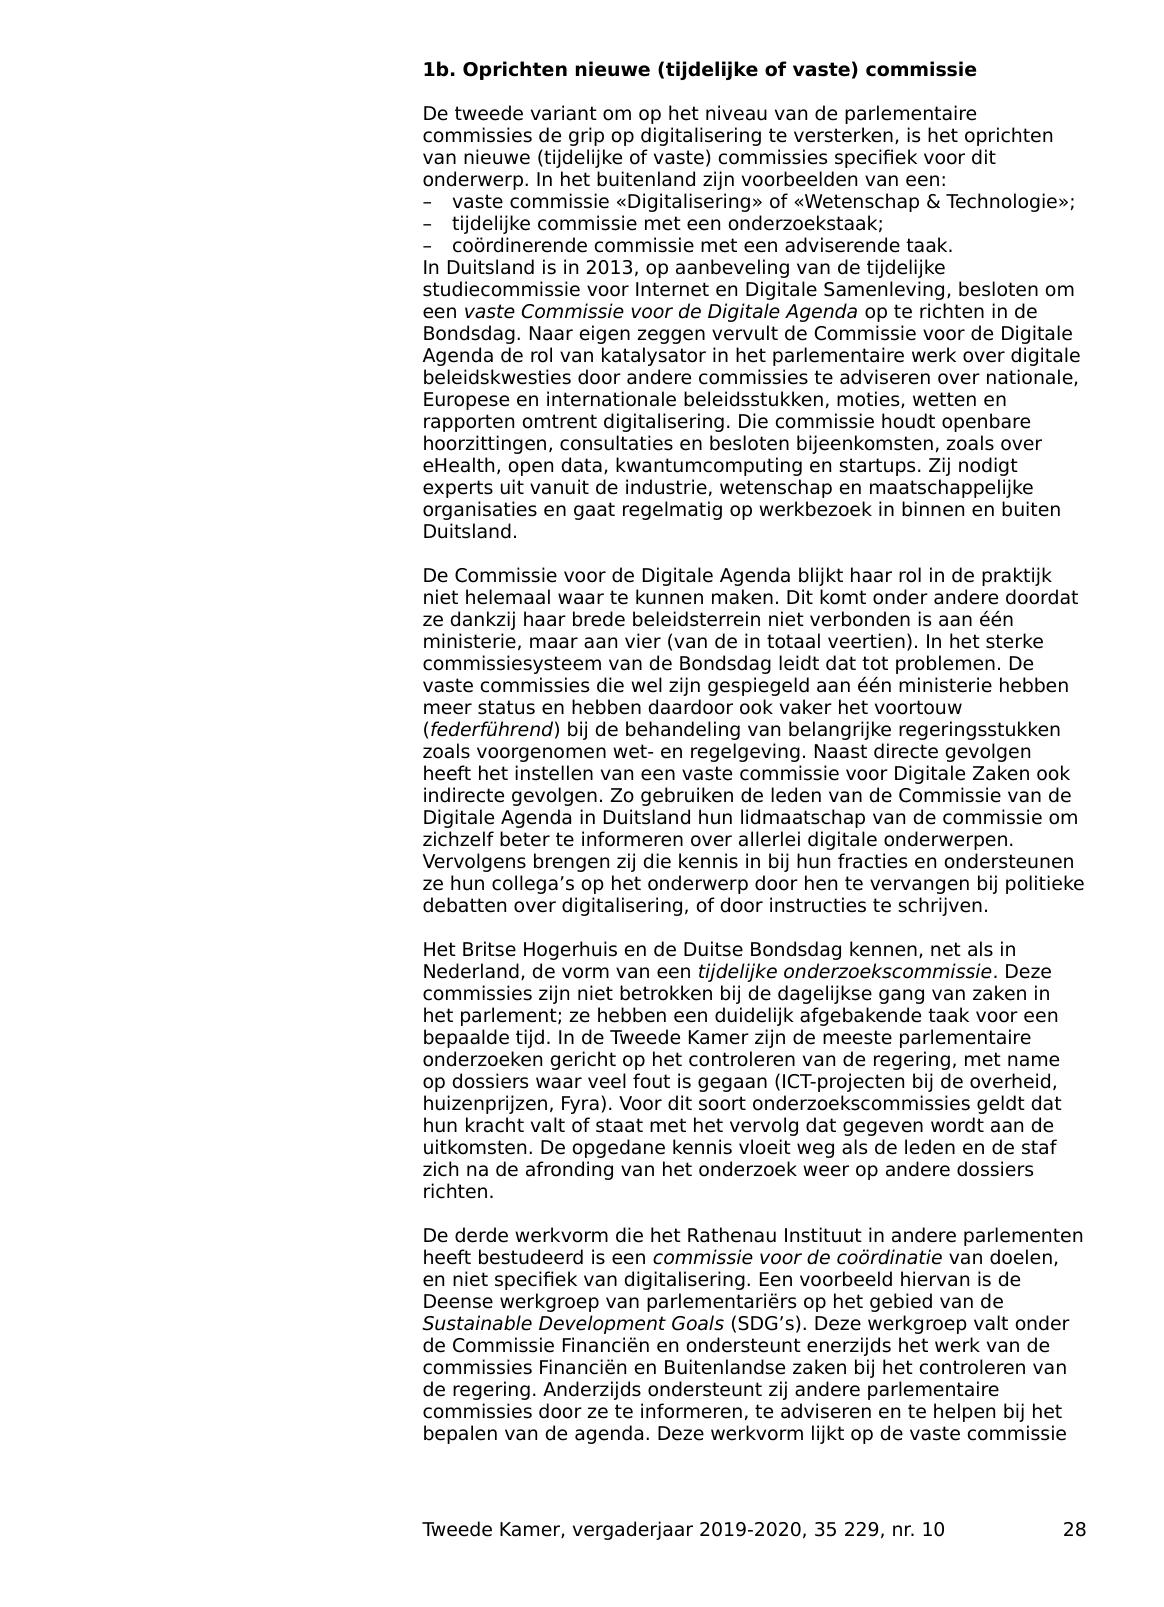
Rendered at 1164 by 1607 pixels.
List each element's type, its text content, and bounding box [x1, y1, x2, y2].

text De tweede variant om op het niveau van de parlementaire commissies de grip op digitalisering te versterken, is het oprichten van nieuwe (tijdelijke of vaste) commissies specifiek voor dit onderwerp. In het buitenland zijn voorbeelden van een: [422, 103, 1087, 191]
text Het Britse Hogerhuis en de Duitse Bondsdag kennen, net als in Nederland, de vorm van een tijdelijke onderzoekscommissie. Deze commissies zijn niet betrokken bij de dagelijkse gang van zaken in het parlement; ze hebben een duidelijk afgebakende taak voor een bepaalde tijd. In de Tweede Kamer zijn de meeste parlementaire onderzoeken gericht op het controleren van de regering, met name op dossiers waar veel fout is gegaan (ICT-projecten bij de overheid, huizenprijzen, Fyra). Voor dit soort onderzoekscommissies geldt dat hun kracht valt of staat met het vervolg dat gegeven wordt aan de uitkomsten. De opgedane kennis vloeit weg als de leden en de staf zich na de afronding van het onderzoek weer op andere dossiers richten. [422, 939, 1087, 1203]
text In Duitsland is in 2013, op aanbeveling van de tijdelijke studiecommissie voor Internet en Digitale Samenleving, besloten om een vaste Commissie voor de Digitale Agenda op te richten in de Bondsdag. Naar eigen zeggen vervult de Commissie voor de Digitale Agenda de rol van katalysator in het parlementaire werk over digitale beleidskwesties door andere commissies te adviseren over nationale, Europese en internationale beleidsstukken, moties, wetten en rapporten omtrent digitalisering. Die commissie houdt openbare hoorzittingen, consultaties en besloten bijeenkomsten, zoals over eHealth, open data, kwantumcomputing en startups. Zij nodigt experts uit vanuit de industrie, wetenschap en maatschappelijke organisaties en gaat regelmatig op werkbezoek in binnen en buiten Duitsland. [422, 257, 1087, 543]
text De Commissie voor de Digitale Agenda blijkt haar rol in de praktijk niet helemaal waar te kunnen maken. Dit komt onder andere doordat ze dankzij haar brede beleidsterrein niet verbonden is aan één ministerie, maar aan vier (van de in totaal veertien). In het sterke commissiesysteem van de Bondsdag leidt dat tot problemen. De vaste commissies die wel zijn gespiegeld aan één ministerie hebben meer status en hebben daardoor ook vaker het voortouw (federführend) bij de behandeling van belangrijke regeringsstukken zoals voorgenomen wet- en regelgeving. Naast directe gevolgen heeft het instellen van een vaste commissie voor Digitale Zaken ook indirecte gevolgen. Zo gebruiken de leden van de Commissie van de Digitale Agenda in Duitsland hun lidmaatschap van de commissie om zichzelf beter te informeren over allerlei digitale onderwerpen. Vervolgens brengen zij die kennis in bij hun fracties en ondersteunen ze hun collega’s op het onderwerp door hen te vervangen bij politieke debatten over digitalisering, of door instructies te schrijven. [422, 565, 1087, 917]
text – vaste commissie «Digitalisering» of «Wetenschap & Technologie»; [422, 191, 1087, 213]
text De derde werkvorm die het Rathenau Instituut in andere parlementen heeft bestudeerd is een commissie voor de coördinatie van doelen, en niet specifiek van digitalisering. Een voorbeeld hiervan is de Deense werkgroep van parlementariërs op het gebied van de Sustainable Development Goals (SDG’s). Deze werkgroep valt onder de Commissie Financiën en ondersteunt enerzijds het werk van de commissies Financiën en Buitenlandse zaken bij het controleren van de regering. Anderzijds ondersteunt zij andere parlementaire commissies door ze te informeren, te adviseren en te helpen bij het bepalen van de agenda. Deze werkvorm lijkt op de vaste commissie [422, 1225, 1087, 1444]
subtitle 1b. Oprichten nieuwe (tijdelijke of vaste) commissie [422, 59, 1087, 81]
text – coördinerende commissie met een adviserende taak. [422, 235, 1087, 257]
text – tijdelijke commissie met een onderzoekstaak; [422, 213, 1087, 235]
